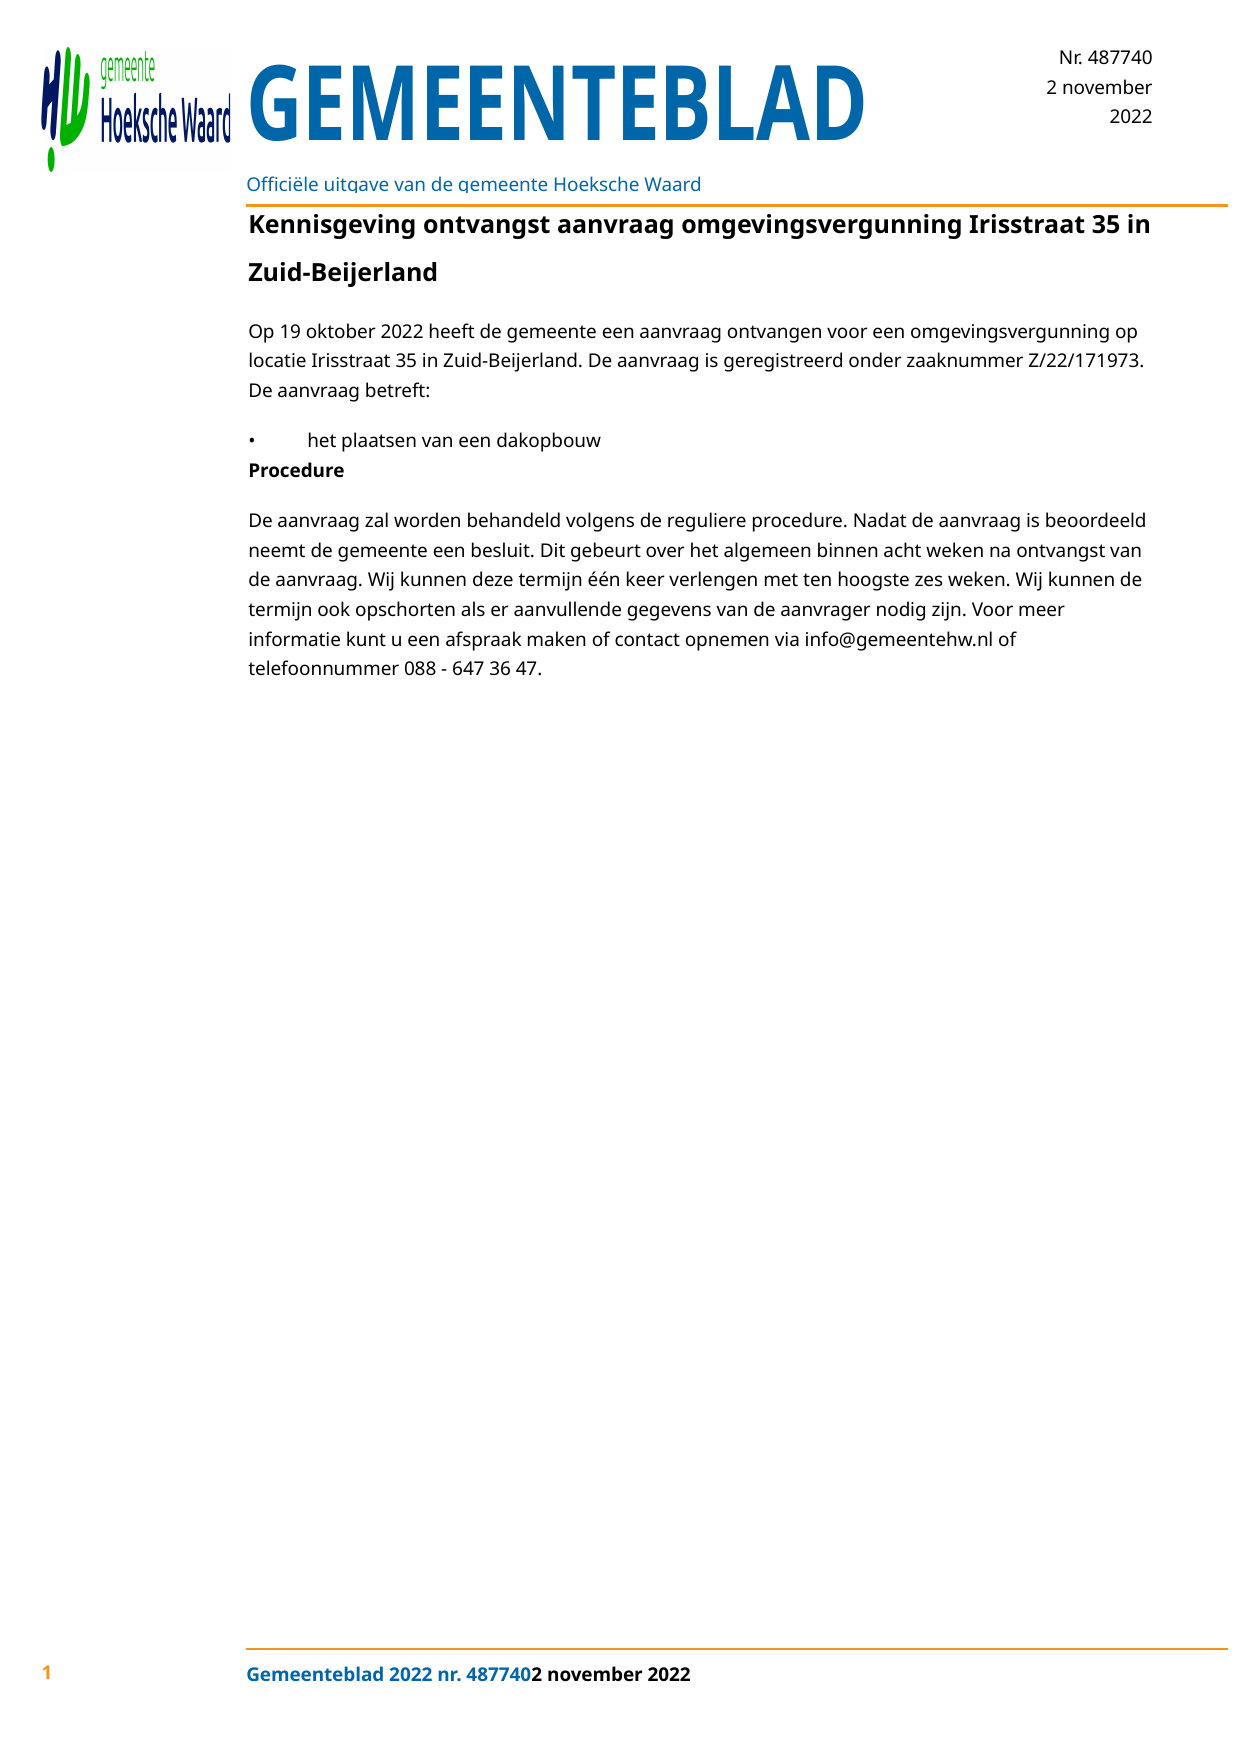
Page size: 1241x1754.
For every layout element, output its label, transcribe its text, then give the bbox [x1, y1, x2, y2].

text Kennisgeving ontvangst aanvraag omgevingsvergunning Irisstraat 35 in Zuid-Beijerland [248, 207, 1152, 288]
text Procedure [248, 457, 1152, 483]
text De aanvraag zal worden behandeld volgens de reguliere procedure. Nadat de aanvraag is beoordeeld neemt de gemeente een besluit. Dit gebeurt over het algemeen binnen acht weken na ontvangst van de aanvraag. Wij kunnen deze termijn één keer verlengen met ten hoogste zes weken. Wij kunnen de termijn ook opschorten als er aanvullende gegevens van de aanvrager nodig zijn. Voor meer informatie kunt u een afspraak maken of contact opnemen via info@gemeentehw.nl of telefoonnummer 088 - 647 36 47. [248, 507, 1152, 681]
picture [41, 47, 231, 172]
text Op 19 oktober 2022 heeft de gemeente een aanvraag ontvangen voor een omgevingsvergunning op locatie Irisstraat 35 in Zuid-Beijerland. De aanvraag is geregistreerd onder zaaknummer Z/22/171973. De aanvraag betreft: [248, 318, 1152, 403]
list het plaatsen van een dakopbouw [248, 427, 1152, 453]
